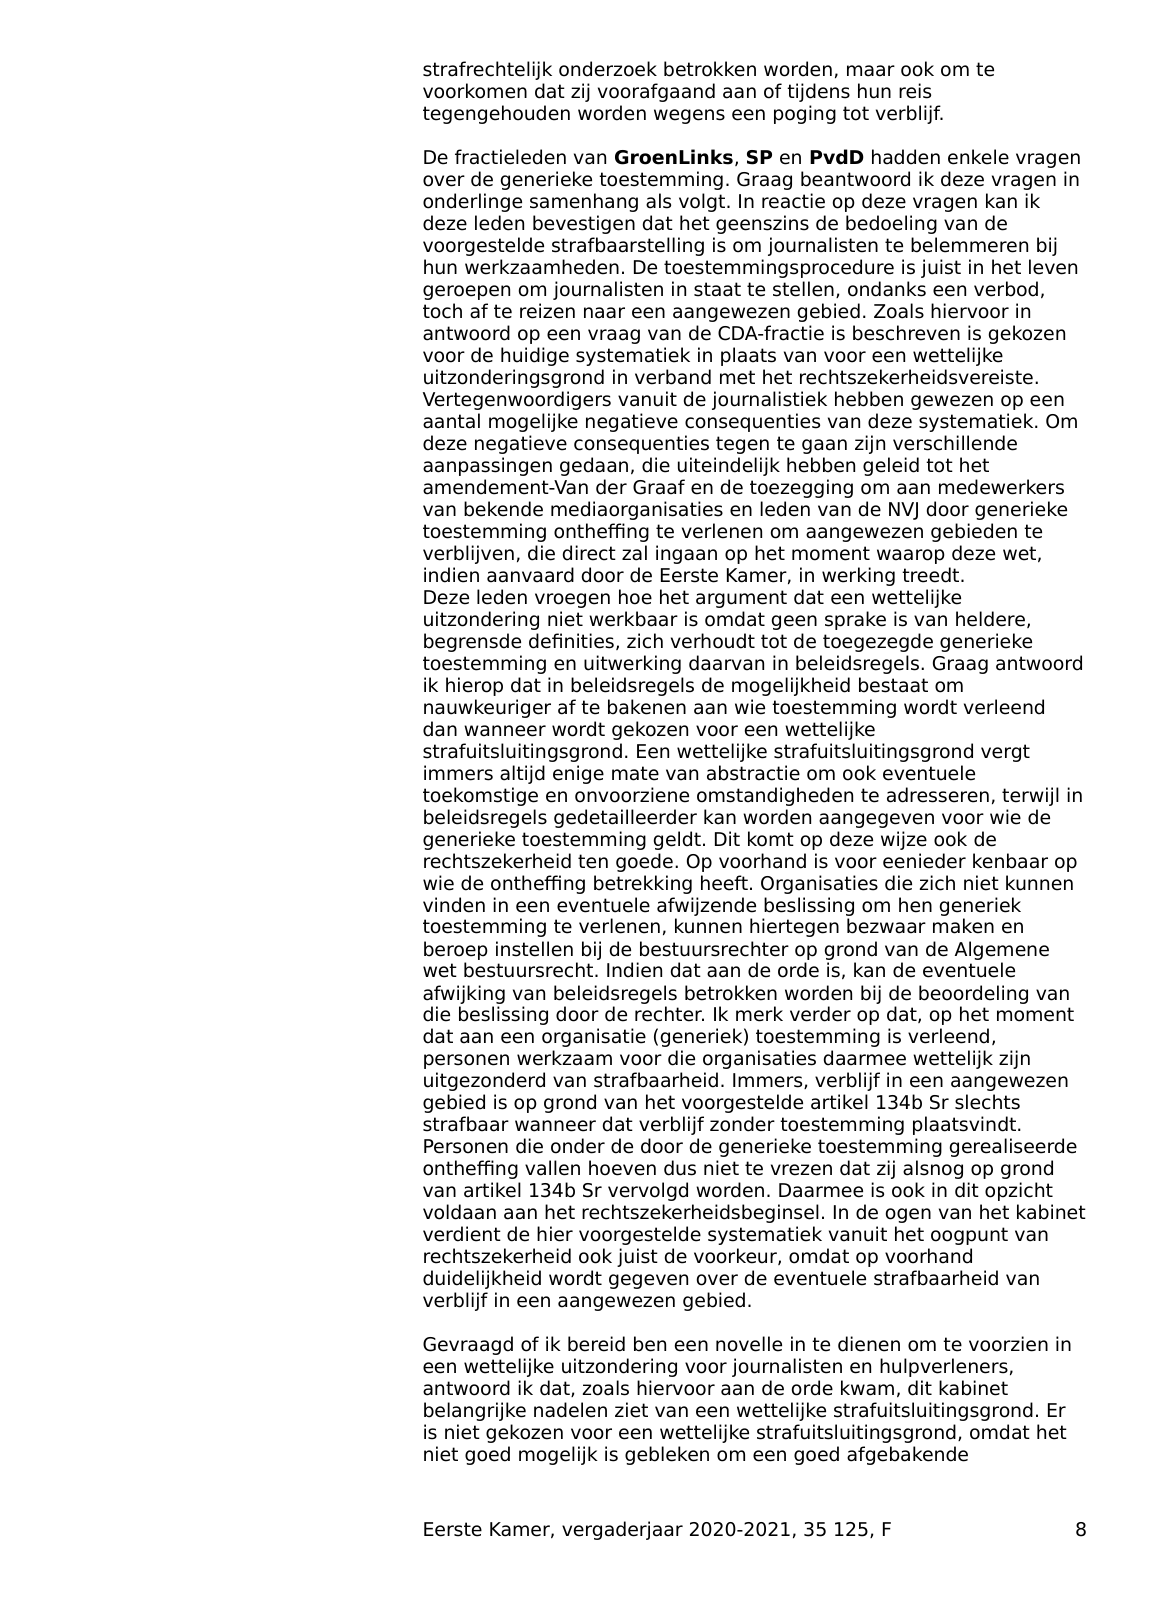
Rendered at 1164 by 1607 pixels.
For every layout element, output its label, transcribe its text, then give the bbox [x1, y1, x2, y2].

text De fractieleden van GroenLinks, SP en PvdD hadden enkele vragen over de generieke toestemming. Graag beantwoord ik deze vragen in onderlinge samenhang als volgt. In reactie op deze vragen kan ik deze leden bevestigen dat het geenszins de bedoeling van de voorgestelde strafbaarstelling is om journalisten te belemmeren bij hun werkzaamheden. De toestemmingsprocedure is juist in het leven geroepen om journalisten in staat te stellen, ondanks een verbod, toch af te reizen naar een aangewezen gebied. Zoals hiervoor in antwoord op een vraag van de CDA-fractie is beschreven is gekozen voor de huidige systematiek in plaats van voor een wettelijke uitzonderingsgrond in verband met het rechtszekerheidsvereiste. Vertegenwoordigers vanuit de journalistiek hebben gewezen op een aantal mogelijke negatieve consequenties van deze systematiek. Om deze negatieve consequenties tegen te gaan zijn verschillende aanpassingen gedaan, die uiteindelijk hebben geleid tot het amendement-Van der Graaf en de toezegging om aan medewerkers van bekende mediaorganisaties en leden van de NVJ door generieke toestemming ontheffing te verlenen om aangewezen gebieden te verblijven, die direct zal ingaan op het moment waarop deze wet, indien aanvaard door de Eerste Kamer, in werking treedt. [422, 147, 1087, 587]
text Deze leden vroegen hoe het argument dat een wettelijke uitzondering niet werkbaar is omdat geen sprake is van heldere, begrensde definities, zich verhoudt tot de toegezegde generieke toestemming en uitwerking daarvan in beleidsregels. Graag antwoord ik hierop dat in beleidsregels de mogelijkheid bestaat om nauwkeuriger af te bakenen aan wie toestemming wordt verleend dan wanneer wordt gekozen voor een wettelijke strafuitsluitingsgrond. Een wettelijke strafuitsluitingsgrond vergt immers altijd enige mate van abstractie om ook eventuele toekomstige en onvoorziene omstandigheden te adresseren, terwijl in beleidsregels gedetailleerder kan worden aangegeven voor wie de generieke toestemming geldt. Dit komt op deze wijze ook de rechtszekerheid ten goede. Op voorhand is voor eenieder kenbaar op wie de ontheffing betrekking heeft. Organisaties die zich niet kunnen vinden in een eventuele afwijzende beslissing om hen generiek toestemming te verlenen, kunnen hiertegen bezwaar maken en beroep instellen bij de bestuursrechter op grond van de Algemene wet bestuursrecht. Indien dat aan de orde is, kan de eventuele afwijking van beleidsregels betrokken worden bij de beoordeling van die beslissing door de rechter. Ik merk verder op dat, op het moment dat aan een organisatie (generiek) toestemming is verleend, personen werkzaam voor die organisaties daarmee wettelijk zijn uitgezonderd van strafbaarheid. Immers, verblijf in een aangewezen gebied is op grond van het voorgestelde artikel 134b Sr slechts strafbaar wanneer dat verblijf zonder toestemming plaatsvindt. Personen die onder de door de generieke toestemming gerealiseerde ontheffing vallen hoeven dus niet te vrezen dat zij alsnog op grond van artikel 134b Sr vervolgd worden. Daarmee is ook in dit opzicht voldaan aan het rechtszekerheidsbeginsel. In de ogen van het kabinet verdient de hier voorgestelde systematiek vanuit het oogpunt van rechtszekerheid ook juist de voorkeur, omdat op voorhand duidelijkheid wordt gegeven over de eventuele strafbaarheid van verblijf in een aangewezen gebied. [422, 587, 1087, 1312]
text strafrechtelijk onderzoek betrokken worden, maar ook om te voorkomen dat zij voorafgaand aan of tijdens hun reis tegengehouden worden wegens een poging tot verblijf. [422, 59, 1087, 125]
text Gevraagd of ik bereid ben een novelle in te dienen om te voorzien in een wettelijke uitzondering voor journalisten en hulpverleners, antwoord ik dat, zoals hiervoor aan de orde kwam, dit kabinet belangrijke nadelen ziet van een wettelijke strafuitsluitingsgrond. Er is niet gekozen voor een wettelijke strafuitsluitingsgrond, omdat het niet goed mogelijk is gebleken om een goed afgebakende [422, 1334, 1087, 1466]
